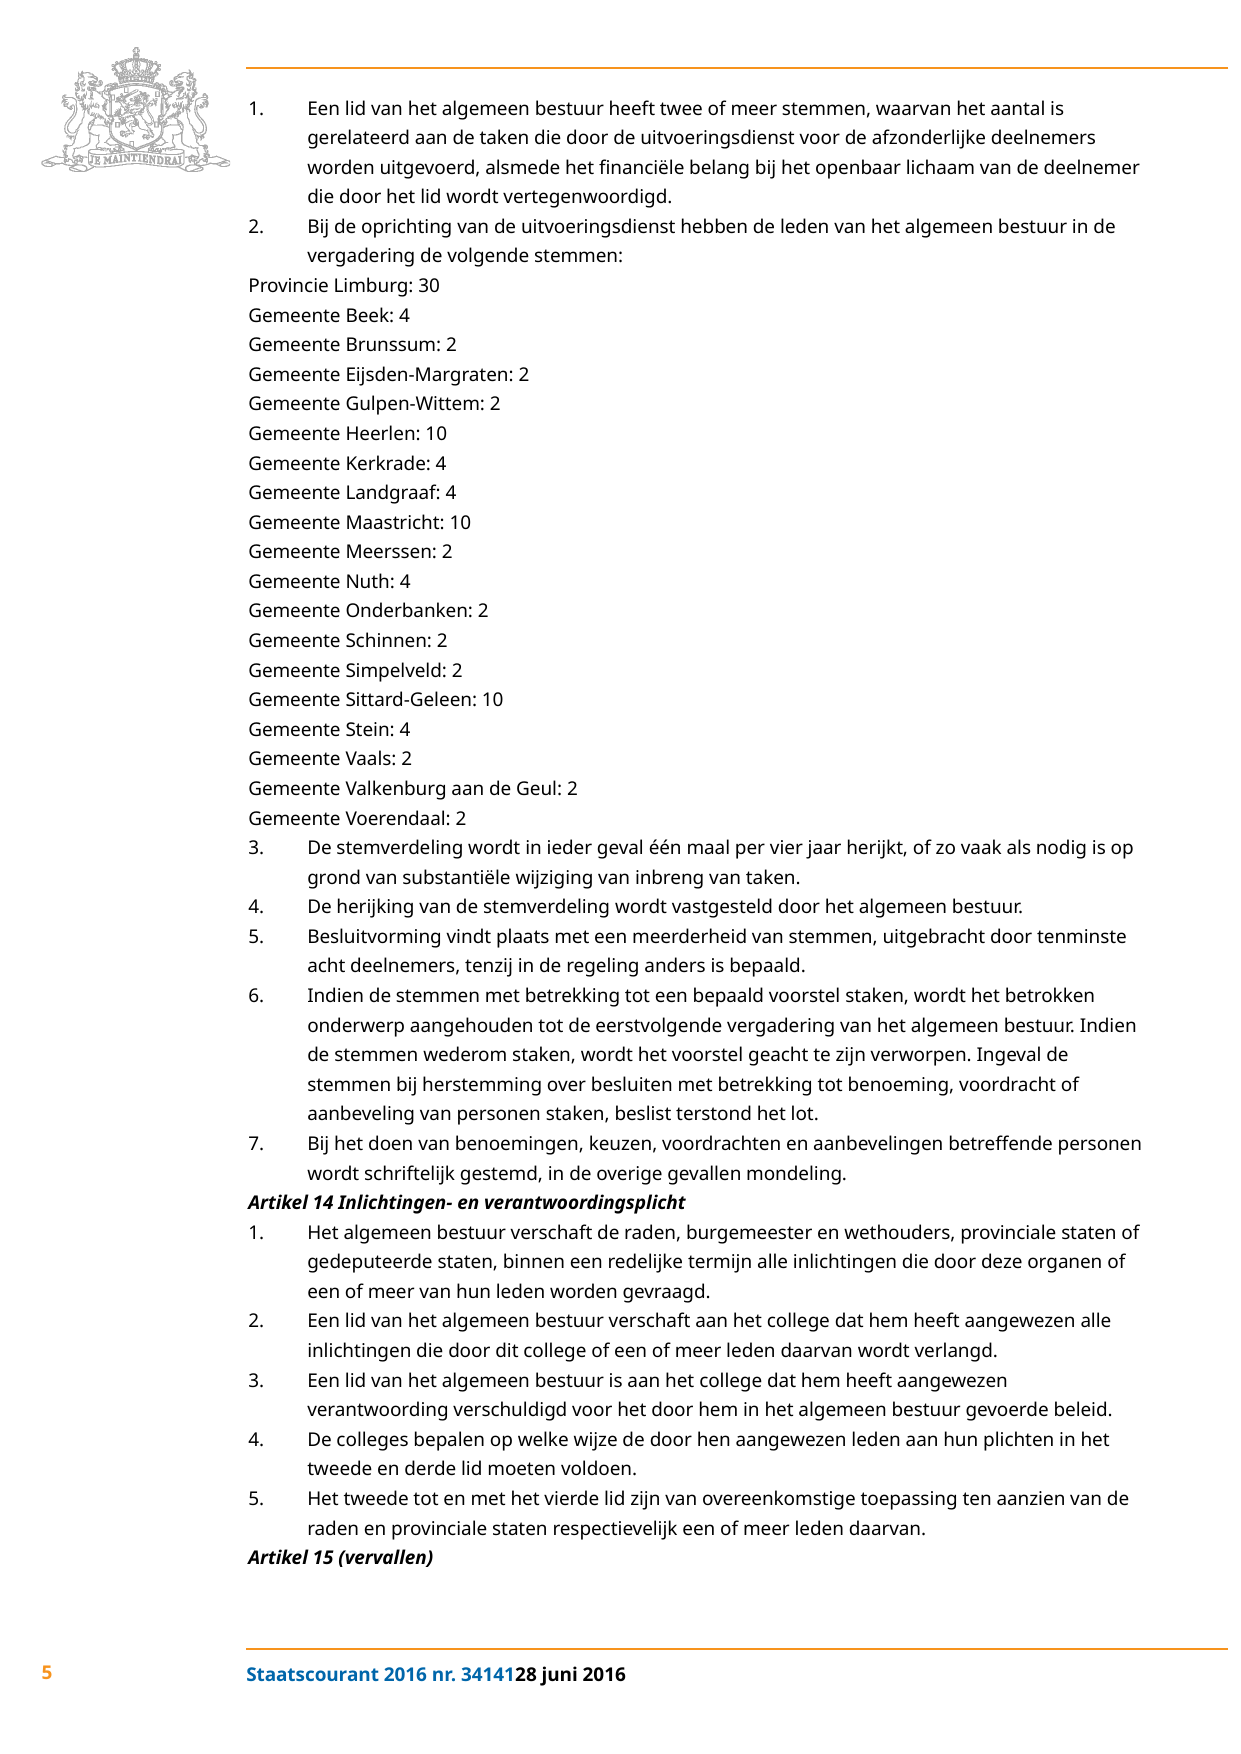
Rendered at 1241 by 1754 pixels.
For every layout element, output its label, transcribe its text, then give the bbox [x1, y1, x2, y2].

text Gemeente Nuth: 4 [248, 568, 1152, 594]
list Besluitvorming vindt plaats met een meerderheid van stemmen, uitgebracht door tenminste acht deelnemers, tenzij in de regeling anders is bepaald. [248, 923, 1152, 978]
text Gemeente Onderbanken: 2 [248, 598, 1152, 623]
list Het tweede tot en met het vierde lid zijn van overeenkomstige toepassing ten aanzien van de raden en provinciale staten respectievelijk een of meer leden daarvan. [248, 1485, 1152, 1541]
text Gemeente Simpelveld: 2 [248, 657, 1152, 683]
list De herijking van de stemverdeling wordt vastgesteld door het algemeen bestuur. [248, 893, 1152, 919]
list Een lid van het algemeen bestuur is aan het college dat hem heeft aangewezen verantwoording verschuldigd voor het door hem in het algemeen bestuur gevoerde beleid. [248, 1367, 1152, 1422]
list Een lid van het algemeen bestuur verschaft aan het college dat hem heeft aangewezen alle inlichtingen die door dit college of een of meer leden daarvan wordt verlangd. [248, 1308, 1152, 1363]
text Gemeente Kerkrade: 4 [248, 450, 1152, 476]
text Gemeente Landgraaf: 4 [248, 479, 1152, 505]
text Artikel 14 Inlichtingen- en verantwoordingsplicht [248, 1189, 1152, 1215]
text Gemeente Valkenburg aan de Geul: 2 [248, 775, 1152, 801]
text Gemeente Brunssum: 2 [248, 331, 1152, 357]
text Gemeente Maastricht: 10 [248, 509, 1152, 535]
text Gemeente Heerlen: 10 [248, 420, 1152, 446]
text Gemeente Schinnen: 2 [248, 627, 1152, 653]
text Gemeente Beek: 4 [248, 302, 1152, 328]
text Gemeente Eijsden-Margraten: 2 [248, 361, 1152, 387]
text Gemeente Voerendaal: 2 [248, 805, 1152, 831]
list Een lid van het algemeen bestuur heeft twee of meer stemmen, waarvan het aantal is gerelateerd aan de taken die door de uitvoeringsdienst voor de afzonderlijke deelnemers worden uitgevoerd, alsmede het financiële belang bij het openbaar lichaam van de deelnemer die door het lid wordt vertegenwoordigd. [248, 95, 1152, 209]
text Gemeente Meerssen: 2 [248, 538, 1152, 564]
list Indien de stemmen met betrekking tot een bepaald voorstel staken, wordt het betrokken onderwerp aangehouden tot de eerstvolgende vergadering van het algemeen bestuur. Indien de stemmen wederom staken, wordt het voorstel geacht te zijn verworpen. Ingeval de stemmen bij herstemming over besluiten met betrekking tot benoeming, voordracht of aanbeveling van personen staken, beslist terstond het lot. [248, 982, 1152, 1126]
text Gemeente Vaals: 2 [248, 746, 1152, 771]
list Bij de oprichting van de uitvoeringsdienst hebben de leden van het algemeen bestuur in de vergadering de volgende stemmen: [248, 213, 1152, 268]
text Gemeente Gulpen-Wittem: 2 [248, 391, 1152, 416]
text Provincie Limburg: 30 [248, 272, 1152, 298]
list De stemverdeling wordt in ieder geval één maal per vier jaar herijkt, of zo vaak als nodig is op grond van substantiële wijziging van inbreng van taken. [248, 834, 1152, 890]
text Gemeente Sittard-Geleen: 10 [248, 686, 1152, 712]
list De colleges bepalen op welke wijze de door hen aangewezen leden aan hun plichten in het tweede en derde lid moeten voldoen. [248, 1426, 1152, 1481]
list Bij het doen van benoemingen, keuzen, voordrachten en aanbevelingen betreffende personen wordt schriftelijk gestemd, in de overige gevallen mondeling. [248, 1130, 1152, 1186]
text Artikel 15 (vervallen) [248, 1544, 1152, 1570]
text Gemeente Stein: 4 [248, 716, 1152, 742]
list Het algemeen bestuur verschaft de raden, burgemeester en wethouders, provinciale staten of gedeputeerde staten, binnen een redelijke termijn alle inlichtingen die door deze organen of een of meer van hun leden worden gevraagd. [248, 1219, 1152, 1304]
picture [41, 47, 231, 172]
